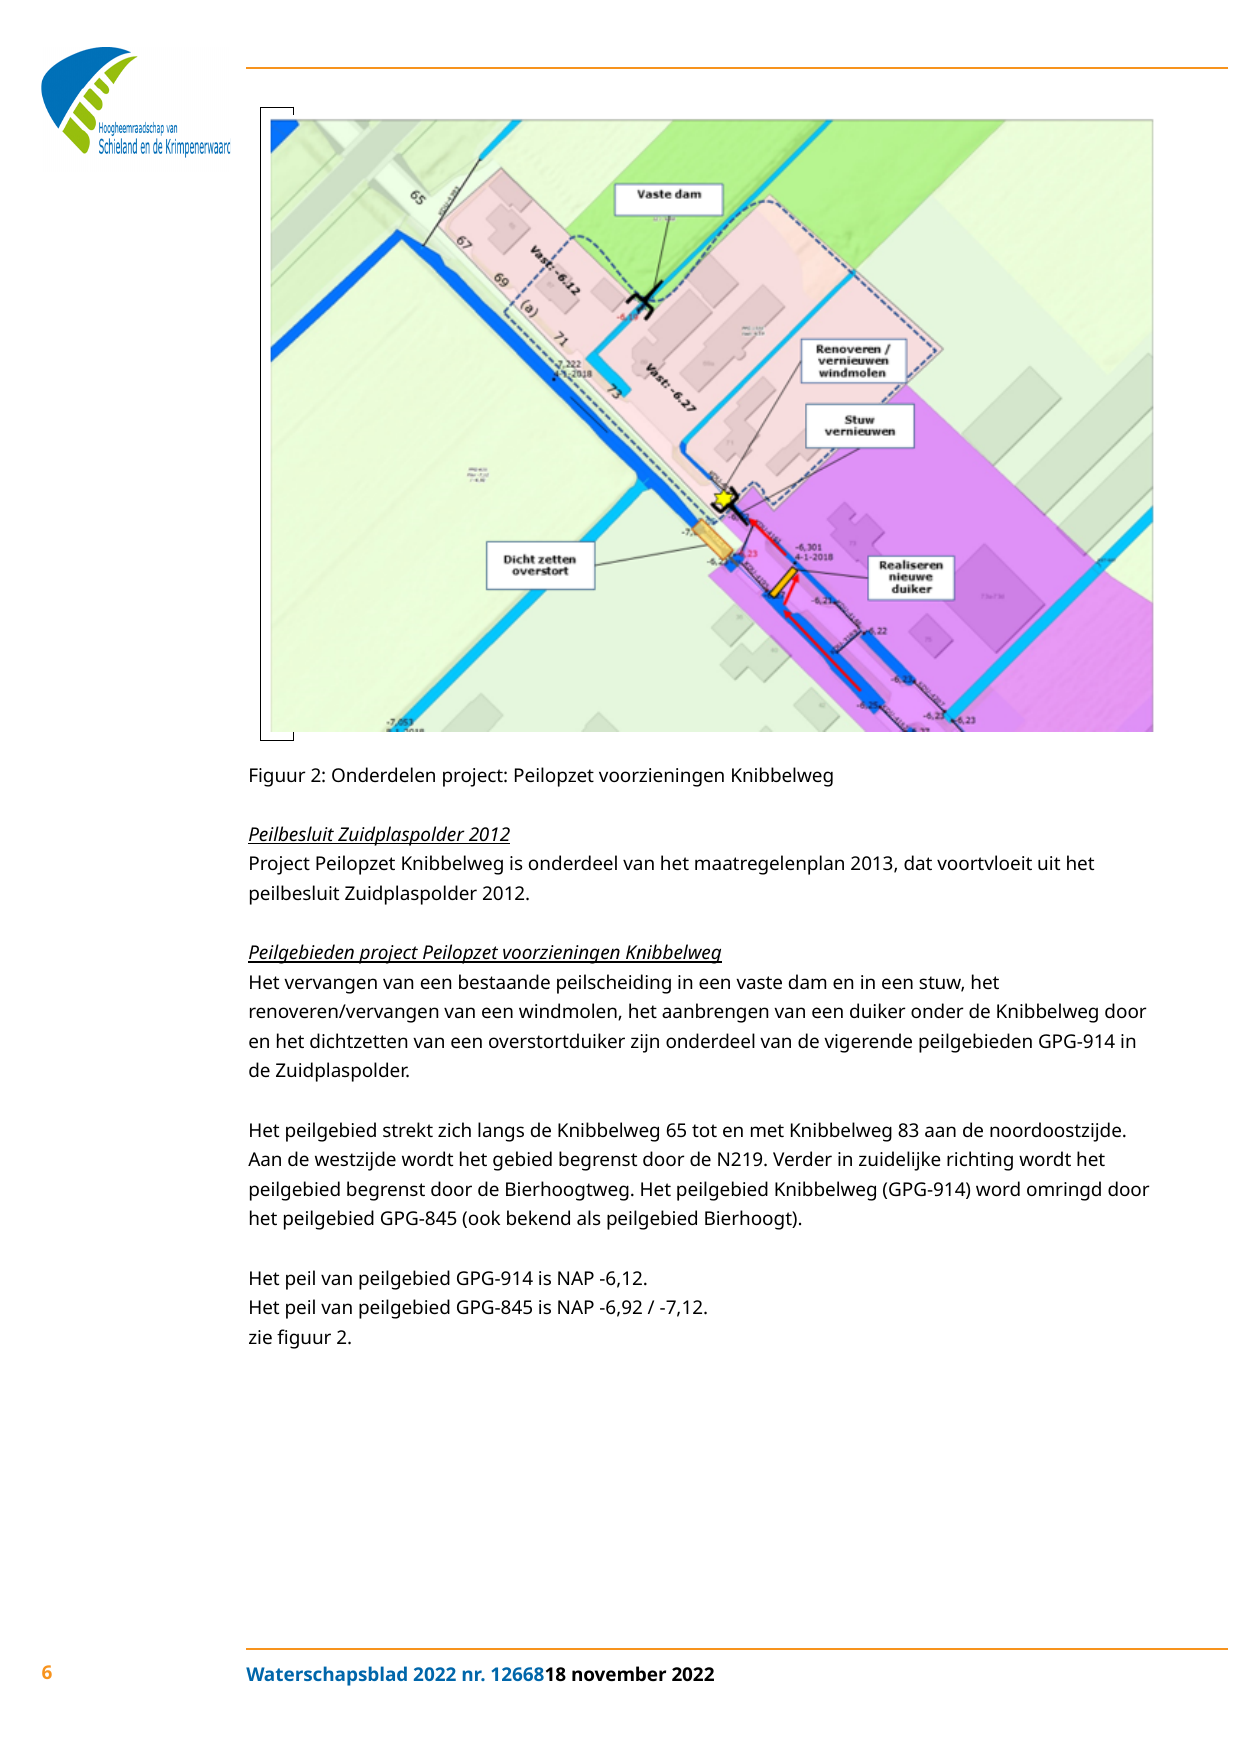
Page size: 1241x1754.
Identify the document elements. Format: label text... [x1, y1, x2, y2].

text Peilgebieden project Peilopzet voorzieningen Knibbelweg [248, 939, 1152, 965]
text Project Peilopzet Knibbelweg is onderdeel van het maatregelenplan 2013, dat voortvloeit uit het peilbesluit Zuidplaspolder 2012. [248, 851, 1152, 906]
text zie figuur 2. [248, 1324, 1152, 1350]
picture [41, 47, 231, 172]
text Het peil van peilgebied GPG-845 is NAP -6,92 / -7,12. [248, 1294, 1152, 1320]
text Het vervangen van een bestaande peilscheiding in een vaste dam en in een stuw, het renoveren/vervangen van een windmolen, het aanbrengen van een duiker onder de Knibbelweg door en het dichtzetten van een overstortduiker zijn onderdeel van de vigerende peilgebieden GPG-914 in de Zuidplaspolder. [248, 969, 1152, 1083]
text Figuur 2: Onderdelen project: Peilopzet voorzieningen Knibbelweg [248, 762, 1152, 788]
text Peilbesluit Zuidplaspolder 2012 [248, 821, 1152, 847]
text Het peilgebied strekt zich langs de Knibbelweg 65 tot en met Knibbelweg 83 aan de noordoostzijde. Aan de westzijde wordt het gebied begrenst door de N219. Verder in zuidelijke richting wordt het peilgebied begrenst door de Bierhoogtweg. Het peilgebied Knibbelweg (GPG-914) word omringd door het peilgebied GPG-845 (ook bekend als peilgebied Bierhoogt). [248, 1117, 1152, 1231]
text Het peil van peilgebied GPG-914 is NAP -6,12. [248, 1265, 1152, 1291]
picture [268, 115, 1155, 732]
